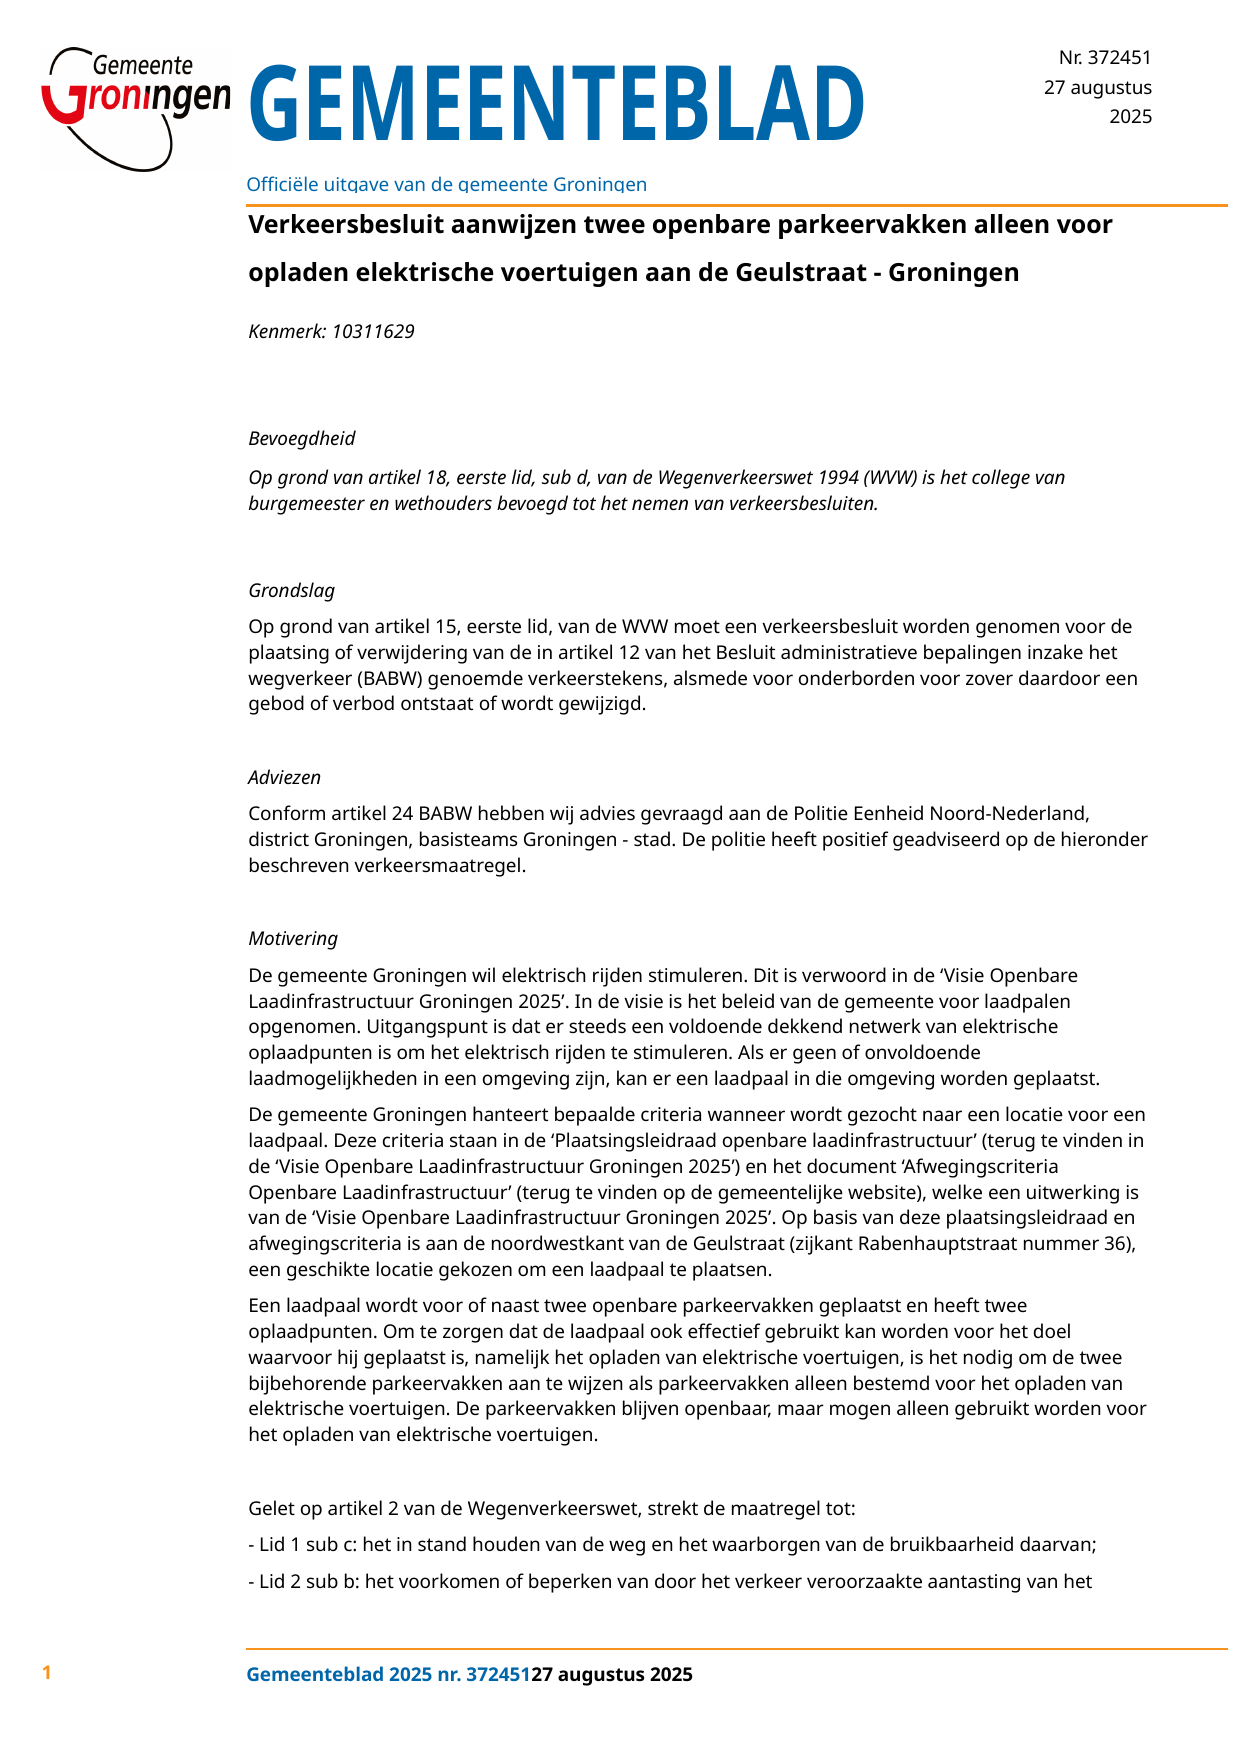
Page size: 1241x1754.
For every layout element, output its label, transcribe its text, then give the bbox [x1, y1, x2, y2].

text Bevoegdheid [248, 425, 1152, 451]
text Op grond van artikel 18, eerste lid, sub d, van de Wegenverkeerswet 1994 (WVW) is het college van burgemeester en wethouders bevoegd tot het nemen van verkeersbesluiten. [248, 464, 1152, 516]
text Adviezen [248, 764, 1152, 790]
text Een laadpaal wordt voor of naast twee openbare parkeervakken geplaatst en heeft twee oplaadpunten. Om te zorgen dat de laadpaal ook effectief gebruikt kan worden voor het doel waarvoor hij geplaatst is, namelijk het opladen van elektrische voertuigen, is het nodig om de twee bijbehorende parkeervakken aan te wijzen als parkeervakken alleen bestemd voor het opladen van elektrische voertuigen. De parkeervakken blijven openbaar, maar mogen alleen gebruikt worden voor het opladen van elektrische voertuigen. [248, 1293, 1152, 1447]
text Motivering [248, 925, 1152, 951]
text - Lid 2 sub b: het voorkomen of beperken van door het verkeer veroorzaakte aantasting van het [248, 1568, 1152, 1594]
text De gemeente Groningen hanteert bepaalde criteria wanneer wordt gezocht naar een locatie voor een laadpaal. Deze criteria staan in de ‘Plaatsingsleidraad openbare laadinfrastructuur’ (terug te vinden in de ‘Visie Openbare Laadinfrastructuur Groningen 2025’) en het document ‘Afwegingscriteria Openbare Laadinfrastructuur’ (terug te vinden op de gemeentelijke website), welke een uitwerking is van de ‘Visie Openbare Laadinfrastructuur Groningen 2025’. Op basis van deze plaatsingsleidraad en afwegingscriteria is aan de noordwestkant van de Geulstraat (zijkant Rabenhauptstraat nummer 36), een geschikte locatie gekozen om een laadpaal te plaatsen. [248, 1102, 1152, 1282]
text Kenmerk: 10311629 [248, 318, 1152, 344]
text - Lid 1 sub c: het in stand houden van de weg en het waarborgen van de bruikbaarheid daarvan; [248, 1531, 1152, 1557]
text De gemeente Groningen wil elektrisch rijden stimuleren. Dit is verwoord in de ‘Visie Openbare Laadinfrastructuur Groningen 2025’. In de visie is het beleid van de gemeente voor laadpalen opgenomen. Uitgangspunt is dat er steeds een voldoende dekkend netwerk van elektrische oplaadpunten is om het elektrisch rijden te stimuleren. Als er geen of onvoldoende laadmogelijkheden in een omgeving zijn, kan er een laadpaal in die omgeving worden geplaatst. [248, 962, 1152, 1091]
text Verkeersbesluit aanwijzen twee openbare parkeervakken alleen voor opladen elektrische voertuigen aan de Geulstraat - Groningen [248, 207, 1152, 288]
picture [41, 47, 231, 172]
text Op grond van artikel 15, eerste lid, van de WVW moet een verkeersbesluit worden genomen voor de plaatsing of verwijdering van de in artikel 12 van het Besluit administratieve bepalingen inzake het wegverkeer (BABW) genoemde verkeerstekens, alsmede voor onderborden voor zover daardoor een gebod of verbod ontstaat of wordt gewijzigd. [248, 613, 1152, 716]
text Conform artikel 24 BABW hebben wij advies gevraagd aan de Politie Eenheid Noord-Nederland, district Groningen, basisteams Groningen - stad. De politie heeft positief geadviseerd op de hieronder beschreven verkeersmaatregel. [248, 801, 1152, 878]
text Grondslag [248, 577, 1152, 602]
text Gelet op artikel 2 van de Wegenverkeerswet, strekt de maatregel tot: [248, 1495, 1152, 1520]
